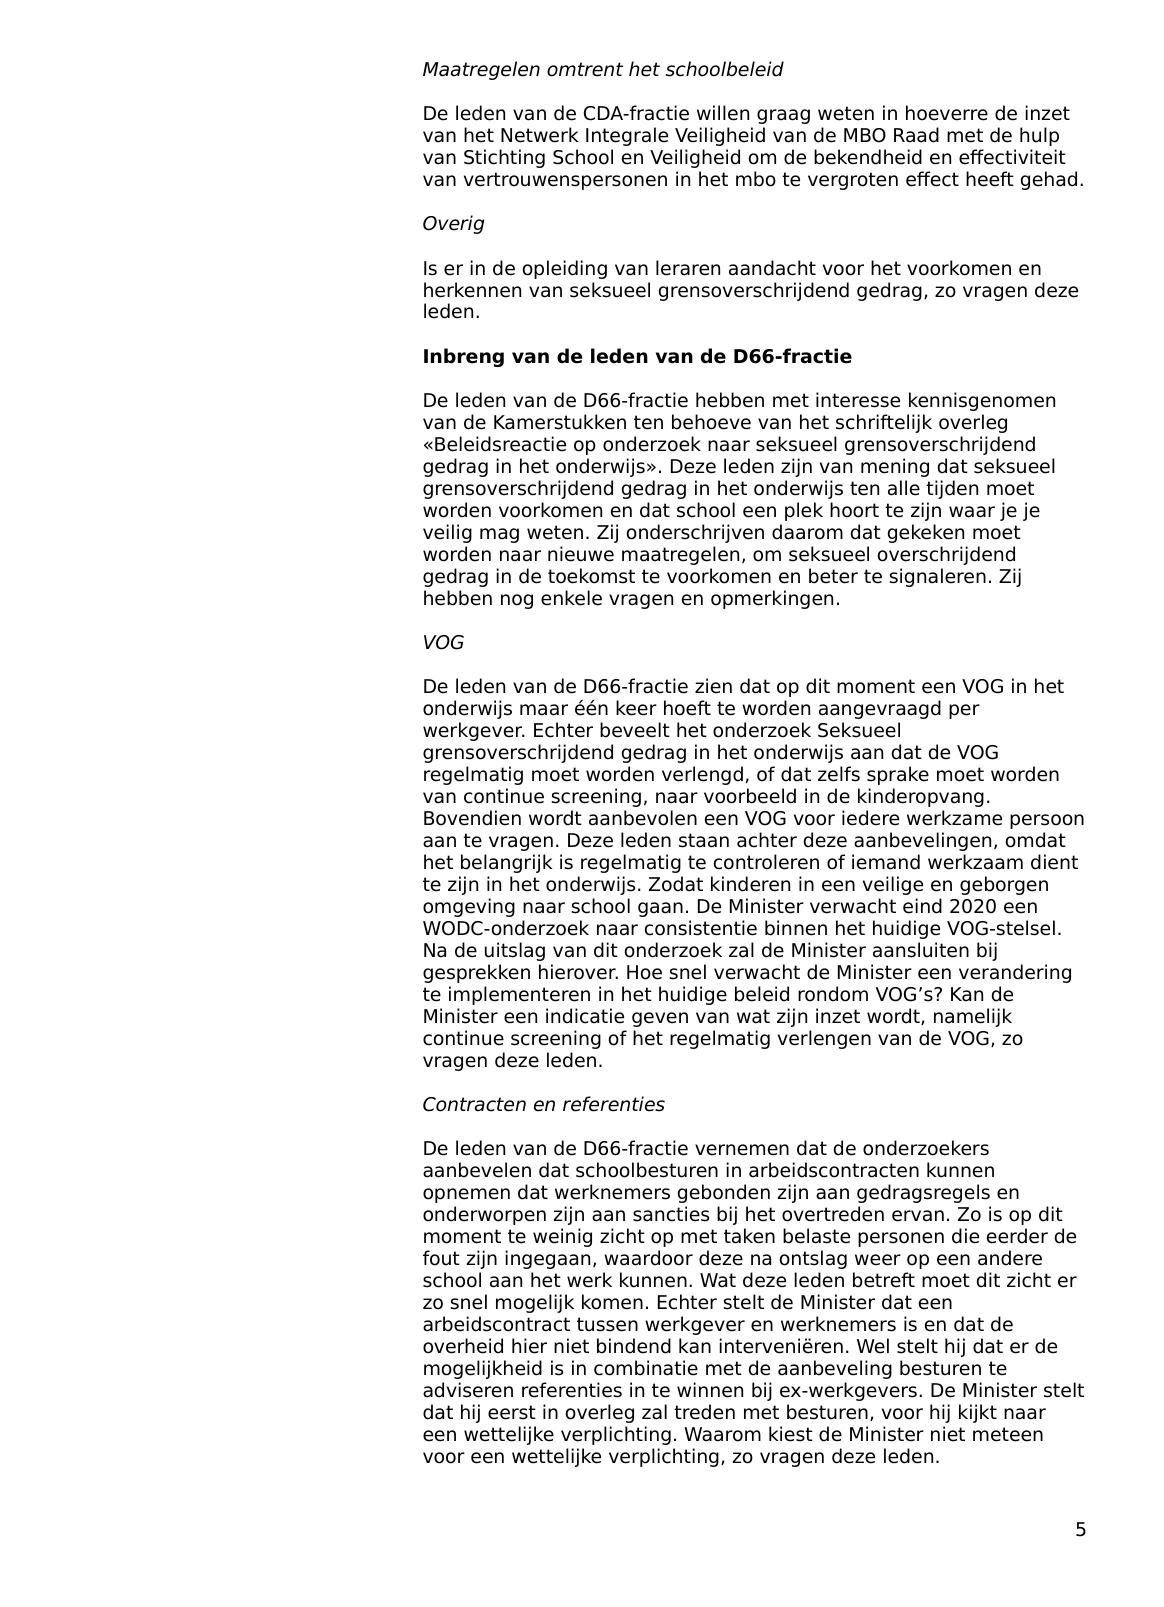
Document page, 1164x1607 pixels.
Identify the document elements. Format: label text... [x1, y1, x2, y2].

text De leden van de D66-fractie vernemen dat de onderzoekers aanbevelen dat schoolbesturen in arbeidscontracten kunnen opnemen dat werknemers gebonden zijn aan gedragsregels en onderworpen zijn aan sancties bij het overtreden ervan. Zo is op dit moment te weinig zicht op met taken belaste personen die eerder de fout zijn ingegaan, waardoor deze na ontslag weer op een andere school aan het werk kunnen. Wat deze leden betreft moet dit zicht er zo snel mogelijk komen. Echter stelt de Minister dat een arbeidscontract tussen werkgever en werknemers is en dat de overheid hier niet bindend kan interveniëren. Wel stelt hij dat er de mogelijkheid is in combinatie met de aanbeveling besturen te adviseren referenties in te winnen bij ex-werkgevers. De Minister stelt dat hij eerst in overleg zal treden met besturen, voor hij kijkt naar een wettelijke verplichting. Waarom kiest de Minister niet meteen voor een wettelijke verplichting, zo vragen deze leden. [422, 1138, 1087, 1468]
text Is er in de opleiding van leraren aandacht voor het voorkomen en herkennen van seksueel grensoverschrijdend gedrag, zo vragen deze leden. [422, 257, 1087, 323]
text De leden van de D66-fractie zien dat op dit moment een VOG in het onderwijs maar één keer hoeft te worden aangevraagd per werkgever. Echter beveelt het onderzoek Seksueel grensoverschrijdend gedrag in het onderwijs aan dat de VOG regelmatig moet worden verlengd, of dat zelfs sprake moet worden van continue screening, naar voorbeeld in de kinderopvang. Bovendien wordt aanbevolen een VOG voor iedere werkzame persoon aan te vragen. Deze leden staan achter deze aanbevelingen, omdat het belangrijk is regelmatig te controleren of iemand werkzaam dient te zijn in het onderwijs. Zodat kinderen in een veilige en geborgen omgeving naar school gaan. De Minister verwacht eind 2020 een WODC-onderzoek naar consistentie binnen het huidige VOG-stelsel. Na de uitslag van dit onderzoek zal de Minister aansluiten bij gesprekken hierover. Hoe snel verwacht de Minister een verandering te implementeren in het huidige beleid rondom VOG’s? Kan de Minister een indicatie geven van wat zijn inzet wordt, namelijk continue screening of het regelmatig verlengen van de VOG, zo vragen deze leden. [422, 676, 1087, 1072]
subtitle VOG [422, 632, 1087, 654]
subtitle Overig [422, 213, 1087, 235]
subtitle Contracten en referenties [422, 1094, 1087, 1116]
text De leden van de D66-fractie hebben met interesse kennisgenomen van de Kamerstukken ten behoeve van het schriftelijk overleg «Beleidsreactie op onderzoek naar seksueel grensoverschrijdend gedrag in het onderwijs». Deze leden zijn van mening dat seksueel grensoverschrijdend gedrag in het onderwijs ten alle tijden moet worden voorkomen en dat school een plek hoort te zijn waar je je veilig mag weten. Zij onderschrijven daarom dat gekeken moet worden naar nieuwe maatregelen, om seksueel overschrijdend gedrag in de toekomst te voorkomen en beter te signaleren. Zij hebben nog enkele vragen en opmerkingen. [422, 390, 1087, 609]
text De leden van de CDA-fractie willen graag weten in hoeverre de inzet van het Netwerk Integrale Veiligheid van de MBO Raad met de hulp van Stichting School en Veiligheid om de bekendheid en effectiviteit van vertrouwenspersonen in het mbo te vergroten effect heeft gehad. [422, 103, 1087, 191]
subtitle Inbreng van de leden van de D66-fractie [422, 346, 1087, 368]
subtitle Maatregelen omtrent het schoolbeleid [422, 59, 1087, 81]
